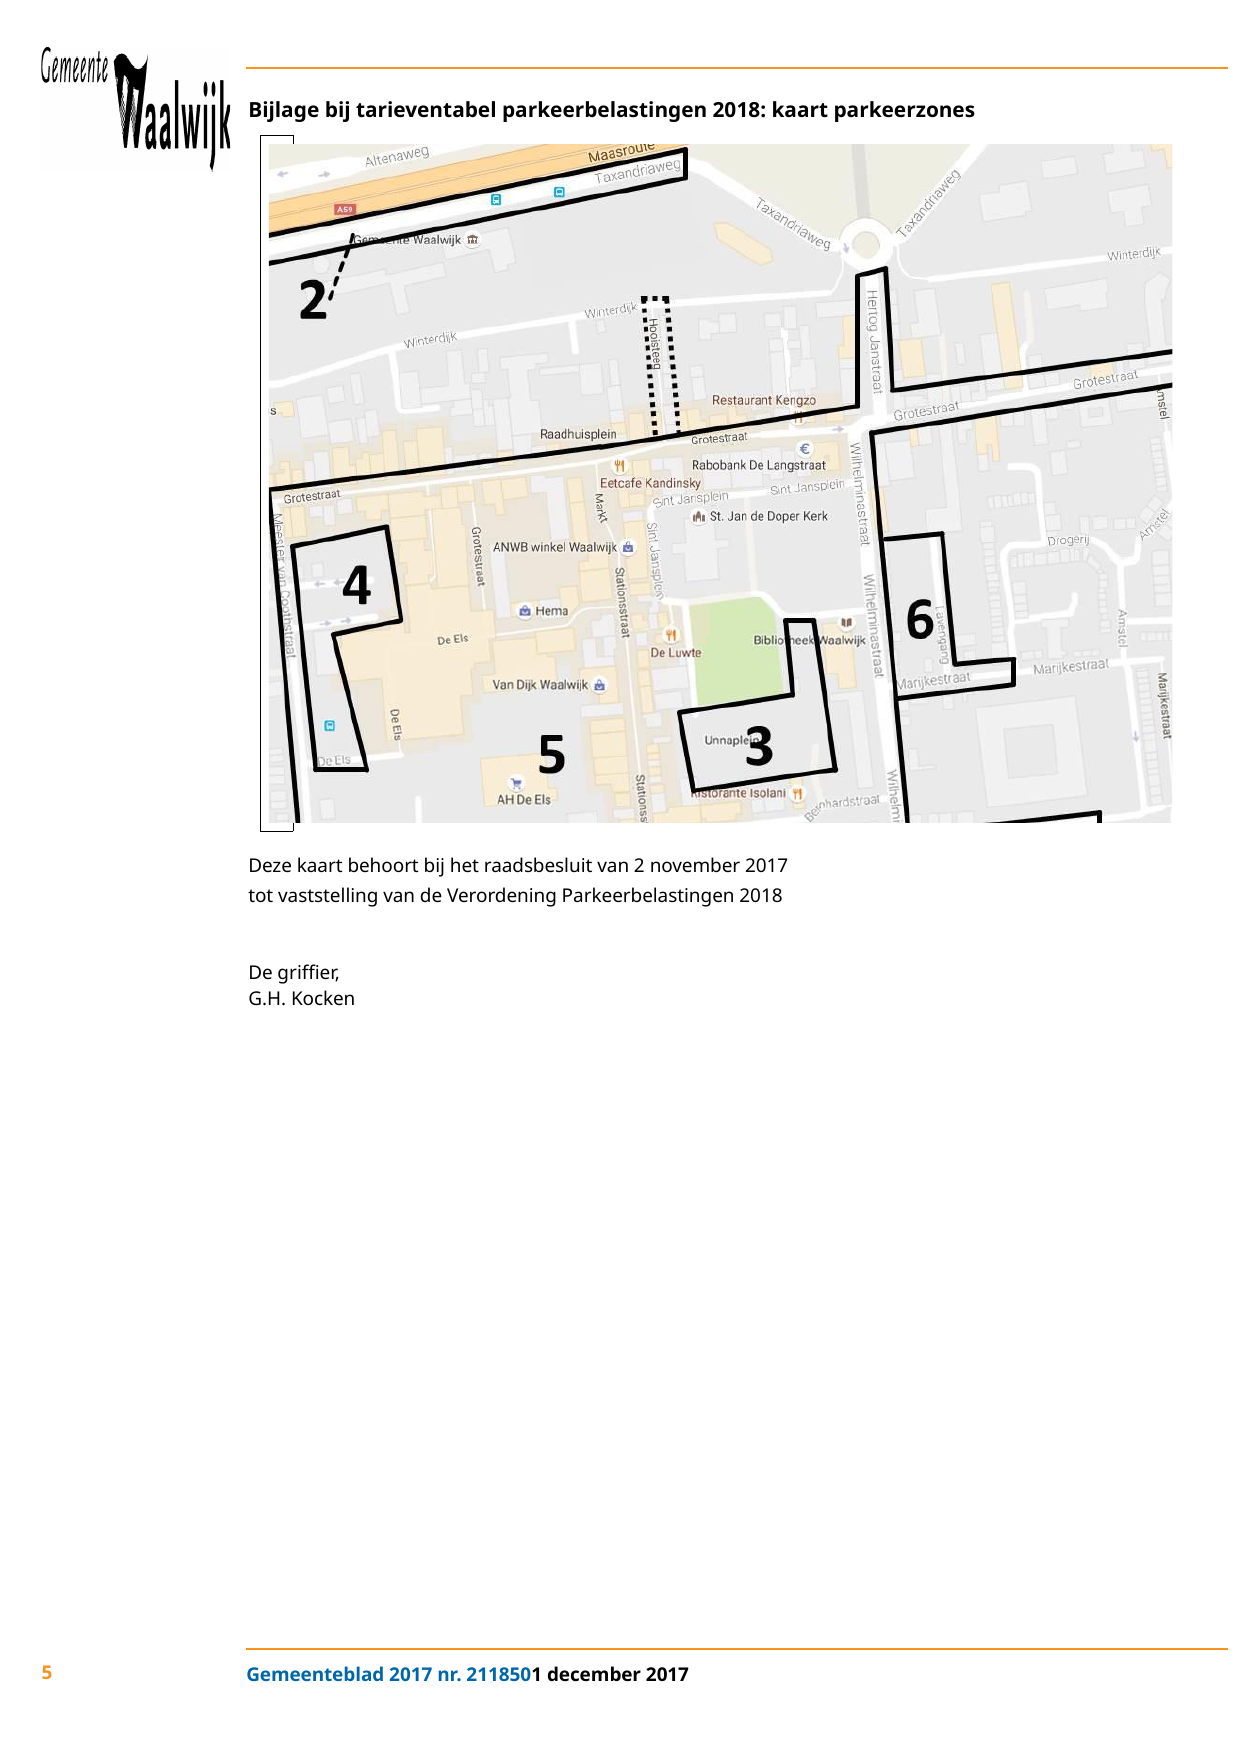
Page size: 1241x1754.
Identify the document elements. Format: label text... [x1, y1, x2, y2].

text Bijlage bij tarieventabel parkeerbelastingen 2018: kaart parkeerzones [248, 95, 1152, 123]
table_cell [248, 934, 1152, 959]
table_cell G.H. Kocken [248, 985, 1152, 1011]
picture [41, 47, 231, 172]
table_header Deze kaart behoort bij het raadsbesluit van 2 november 2017 tot vaststelling van de Verordening Parkeerbelastingen 2018 [248, 853, 799, 908]
table_cell [248, 908, 799, 934]
picture [268, 144, 1173, 823]
table_cell De griffier, [248, 959, 1152, 985]
